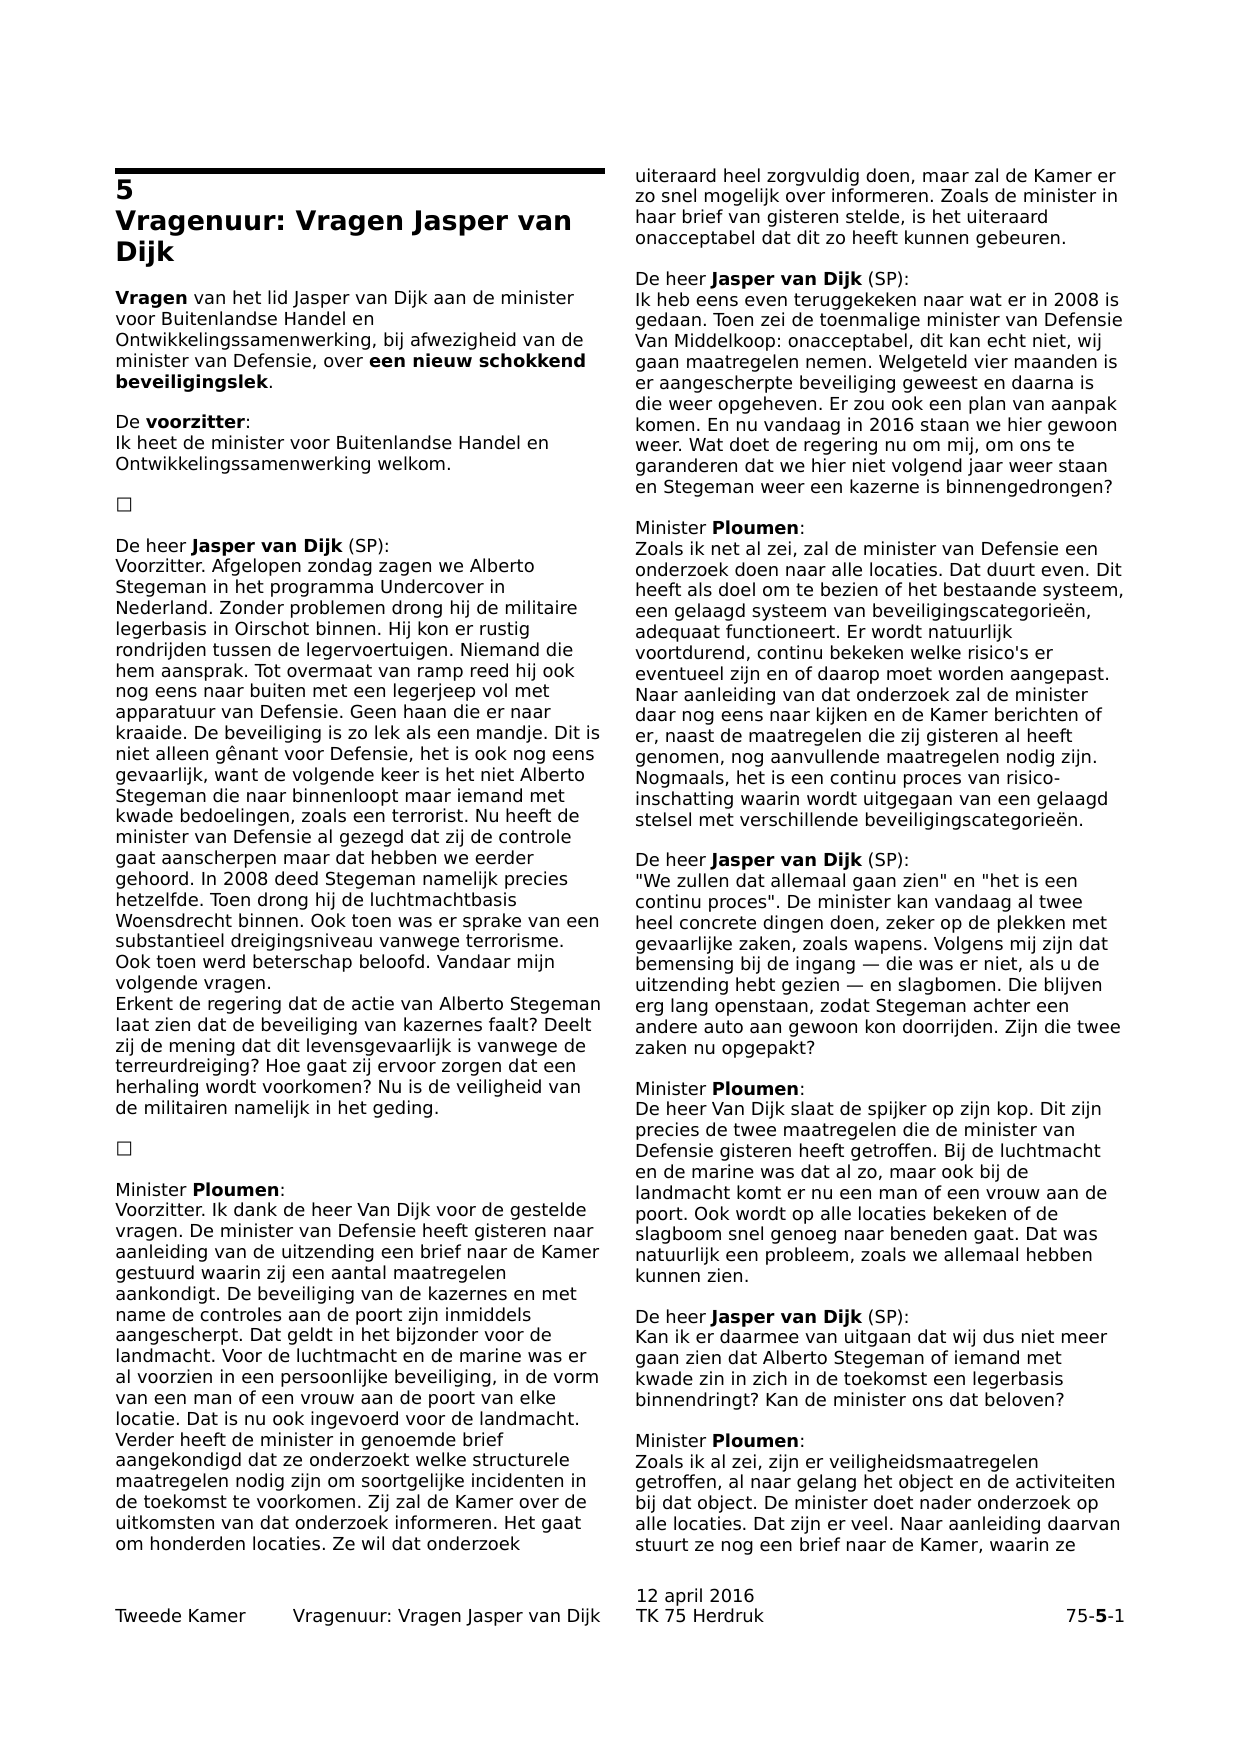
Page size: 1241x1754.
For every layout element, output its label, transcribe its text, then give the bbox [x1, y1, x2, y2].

text "We zullen dat allemaal gaan zien" en "het is een continu proces". De minister kan vandaag al twee heel concrete dingen doen, zeker op de plekken met gevaarlijke zaken, zoals wapens. Volgens mij zijn dat bemensing bij de ingang — die was er niet, als u de uitzending hebt gezien — en slagbomen. Die blijven erg lang openstaan, zodat Stegeman achter een andere auto aan gewoon kon doorrijden. Zijn die twee zaken nu opgepakt? [635, 871, 1125, 1058]
text De heer Van Dijk slaat de spijker op zijn kop. Dit zijn precies de twee maatregelen die de minister van Defensie gisteren heeft getroffen. Bij de luchtmacht en de marine was dat al zo, maar ook bij de landmacht komt er nu een man of een vrouw aan de poort. Ook wordt op alle locaties bekeken of de slagboom snel genoeg naar beneden gaat. Dat was natuurlijk een probleem, zoals we allemaal hebben kunnen zien. [635, 1099, 1125, 1287]
text De voorzitter: [115, 412, 605, 433]
text Zoals ik net al zei, zal de minister van Defensie een onderzoek doen naar alle locaties. Dat duurt even. Dit heeft als doel om te bezien of het bestaande systeem, een gelaagd systeem van beveiligingscategorieën, adequaat functioneert. Er wordt natuurlijk voortdurend, continu bekeken welke risico's er eventueel zijn en of daarop moet worden aangepast. Naar aanleiding van dat onderzoek zal de minister daar nog eens naar kijken en de Kamer berichten of er, naast de maatregelen die zij gisteren al heeft genomen, nog aanvullende maatregelen nodig zijn. Nogmaals, het is een continu proces van risico-inschatting waarin wordt uitgegaan van een gelaagd stelsel met verschillende beveiligingscategorieën. [635, 538, 1125, 830]
text uiteraard heel zorgvuldig doen, maar zal de Kamer er zo snel mogelijk over informeren. Zoals de minister in haar brief van gisteren stelde, is het uiteraard onacceptabel dat dit zo heeft kunnen gebeuren. [635, 165, 1125, 249]
text ⬜ [115, 1139, 605, 1159]
text Ik heet de minister voor Buitenlandse Handel en Ontwikkelingssamenwerking welkom. [115, 433, 605, 475]
text Voorzitter. Ik dank de heer Van Dijk voor de gestelde vragen. De minister van Defensie heeft gisteren naar aanleiding van de uitzending een brief naar de Kamer gestuurd waarin zij een aantal maatregelen aankondigt. De beveiliging van de kazernes en met name de controles aan de poort zijn inmiddels aangescherpt. Dat geldt in het bijzonder voor de landmacht. Voor de luchtmacht en de marine was er al voorzien in een persoonlijke beveiliging, in de vorm van een man of een vrouw aan de poort van elke locatie. Dat is nu ook ingevoerd voor de landmacht. Verder heeft de minister in genoemde brief aangekondigd dat ze onderzoekt welke structurele maatregelen nodig zijn om soortgelijke incidenten in de toekomst te voorkomen. Zij zal de Kamer over de uitkomsten van dat onderzoek informeren. Het gaat om honderden locaties. Ze wil dat onderzoek [115, 1200, 605, 1554]
text De heer Jasper van Dijk (SP): [635, 269, 1125, 289]
text Erkent de regering dat de actie van Alberto Stegeman laat zien dat de beveiliging van kazernes faalt? Deelt zij de mening dat dit levensgevaarlijk is vanwege de terreurdreiging? Hoe gaat zij ervoor zorgen dat een herhaling wordt voorkomen? Nu is de veiligheid van de militairen namelijk in het geding. [115, 994, 605, 1119]
text De heer Jasper van Dijk (SP): [115, 535, 605, 556]
text Voorzitter. Afgelopen zondag zagen we Alberto Stegeman in het programma Undercover in Nederland. Zonder problemen drong hij de militaire legerbasis in Oirschot binnen. Hij kon er rustig rondrijden tussen de legervoertuigen. Niemand die hem aansprak. Tot overmaat van ramp reed hij ook nog eens naar buiten met een legerjeep vol met apparatuur van Defensie. Geen haan die er naar kraaide. De beveiliging is zo lek als een mandje. Dit is niet alleen gênant voor Defensie, het is ook nog eens gevaarlijk, want de volgende keer is het niet Alberto Stegeman die naar binnenloopt maar iemand met kwade bedoelingen, zoals een terrorist. Nu heeft de minister van Defensie al gezegd dat zij de controle gaat aanscherpen maar dat hebben we eerder gehoord. In 2008 deed Stegeman namelijk precies hetzelfde. Toen drong hij de luchtmachtbasis Woensdrecht binnen. Ook toen was er sprake van een substantieel dreigingsniveau vanwege terrorisme. Ook toen werd beterschap beloofd. Vandaar mijn volgende vragen. [115, 556, 605, 994]
text De heer Jasper van Dijk (SP): [635, 1307, 1125, 1327]
text ⬜ [115, 495, 605, 515]
text Kan ik er daarmee van uitgaan dat wij dus niet meer gaan zien dat Alberto Stegeman of iemand met kwade zin in zich in de toekomst een legerbasis binnendringt? Kan de minister ons dat beloven? [635, 1327, 1125, 1411]
text Vragen van het lid Jasper van Dijk aan de minister voor Buitenlandse Handel en Ontwikkelingssamenwerking, bij afwezigheid van de minister van Defensie, over een nieuw schokkend beveiligingslek. [115, 288, 605, 392]
text Ik heb eens even teruggekeken naar wat er in 2008 is gedaan. Toen zei de toenmalige minister van Defensie Van Middelkoop: onacceptabel, dit kan echt niet, wij gaan maatregelen nemen. Welgeteld vier maanden is er aangescherpte beveiliging geweest en daarna is die weer opgeheven. Er zou ook een plan van aanpak komen. En nu vandaag in 2016 staan we hier gewoon weer. Wat doet de regering nu om mij, om ons te garanderen dat we hier niet volgend jaar weer staan en Stegeman weer een kazerne is binnengedrongen? [635, 289, 1125, 498]
text Minister Ploumen: [635, 1431, 1125, 1451]
title 5 Vragenuur: Vragen Jasper van Dijk [115, 174, 605, 268]
text Minister Ploumen: [635, 518, 1125, 538]
text Minister Ploumen: [635, 1078, 1125, 1099]
text Zoals ik al zei, zijn er veiligheidsmaatregelen getroffen, al naar gelang het object en de activiteiten bij dat object. De minister doet nader onderzoek op alle locaties. Dat zijn er veel. Naar aanleiding daarvan stuurt ze nog een brief naar de Kamer, waarin ze [635, 1451, 1125, 1556]
text Minister Ploumen: [115, 1179, 605, 1200]
text De heer Jasper van Dijk (SP): [635, 850, 1125, 871]
